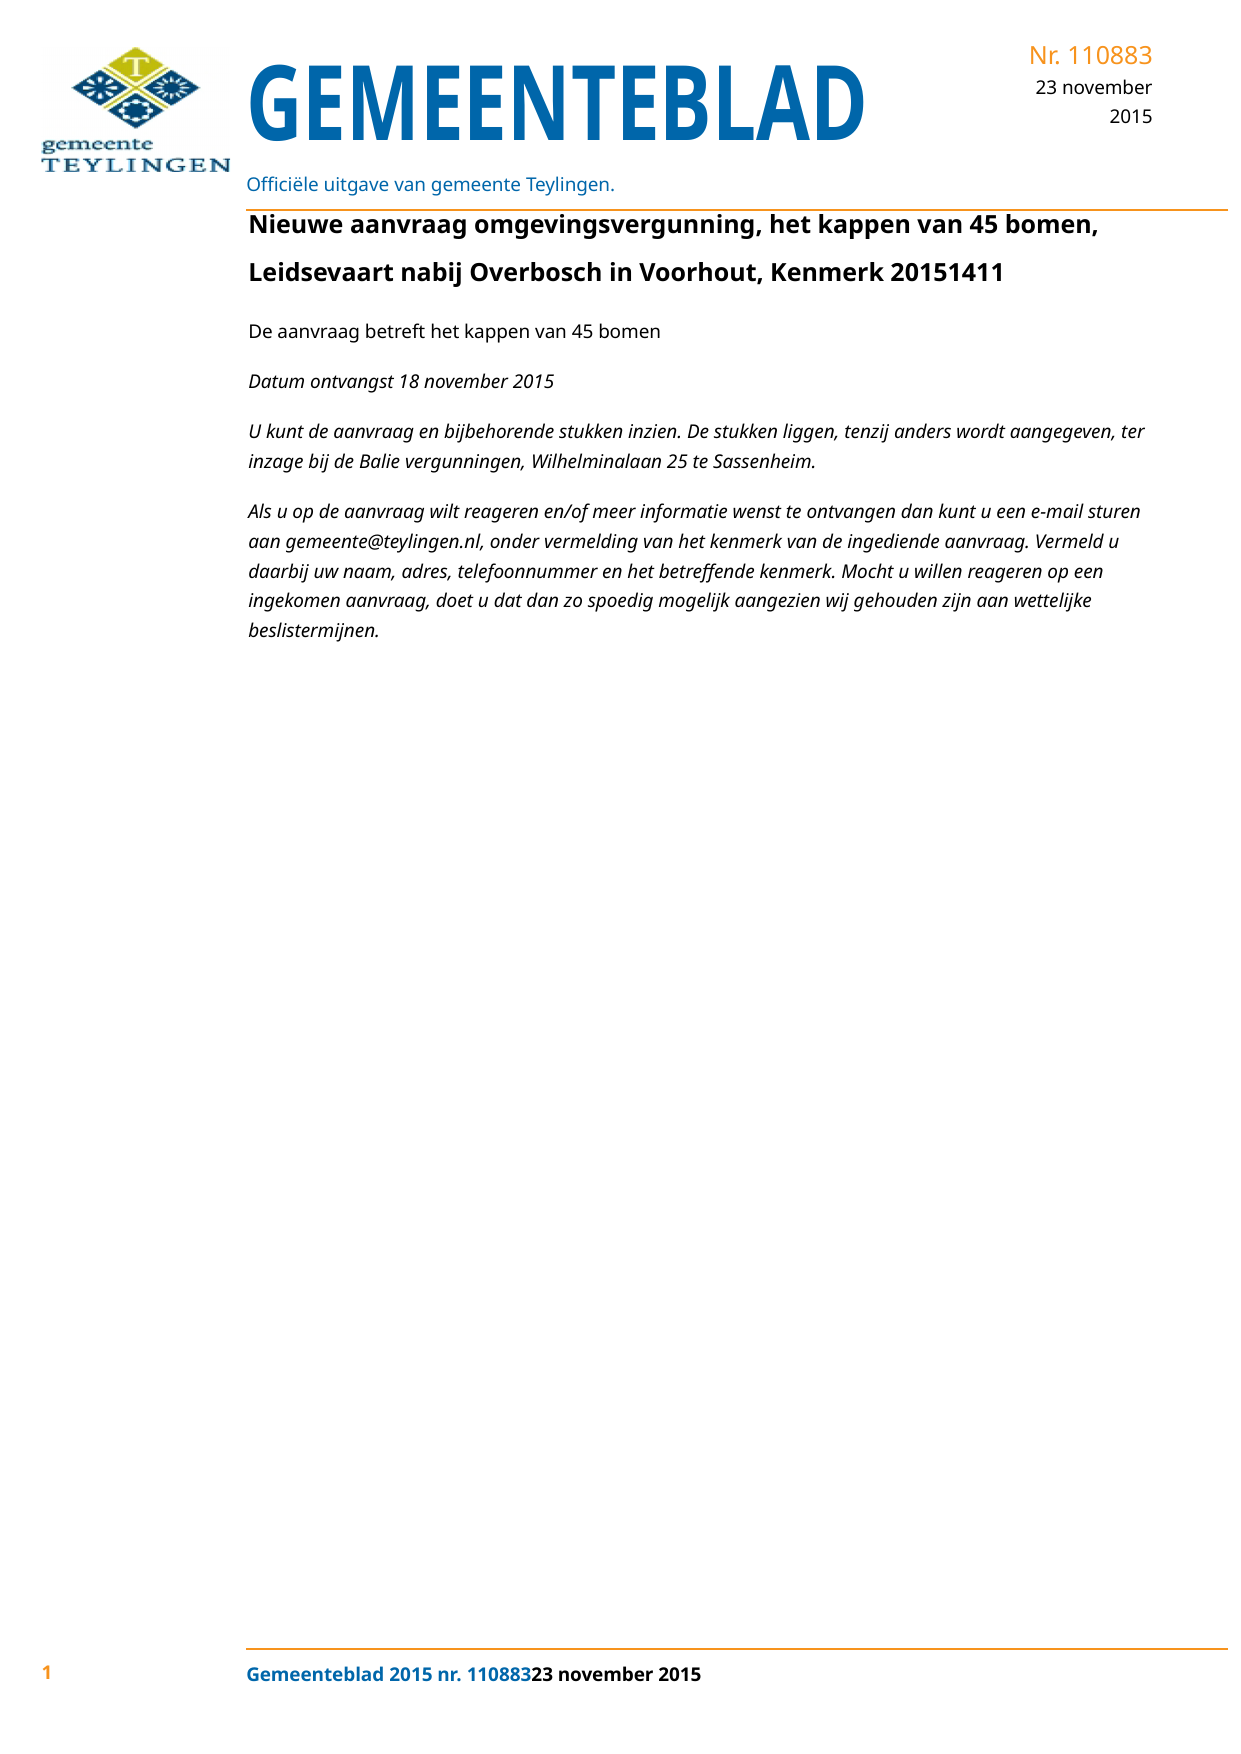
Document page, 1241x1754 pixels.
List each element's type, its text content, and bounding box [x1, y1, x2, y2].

text Nieuwe aanvraag omgevingsvergunning, het kappen van 45 bomen, Leidsevaart nabij Overbosch in Voorhout, Kenmerk 20151411 [248, 211, 1152, 288]
text U kunt de aanvraag en bijbehorende stukken inzien. De stukken liggen, tenzij anders wordt aangegeven, ter inzage bij de Balie vergunningen, Wilhelminalaan 25 te Sassenheim. [248, 419, 1152, 474]
picture [41, 47, 231, 172]
text De aanvraag betreft het kappen van 45 bomen [248, 318, 1152, 344]
text Als u op de aanvraag wilt reageren en/of meer informatie wenst te ontvangen dan kunt u een e-mail sturen aan gemeente@teylingen.nl, onder vermelding van het kenmerk van de ingediende aanvraag. Vermeld u daarbij uw naam, adres, telefoonnummer en het betreffende kenmerk. Mocht u willen reageren op een ingekomen aanvraag, doet u dat dan zo spoedig mogelijk aangezien wij gehouden zijn aan wettelijke beslistermijnen. [248, 499, 1152, 643]
text Datum ontvangst 18 november 2015 [248, 368, 1152, 394]
